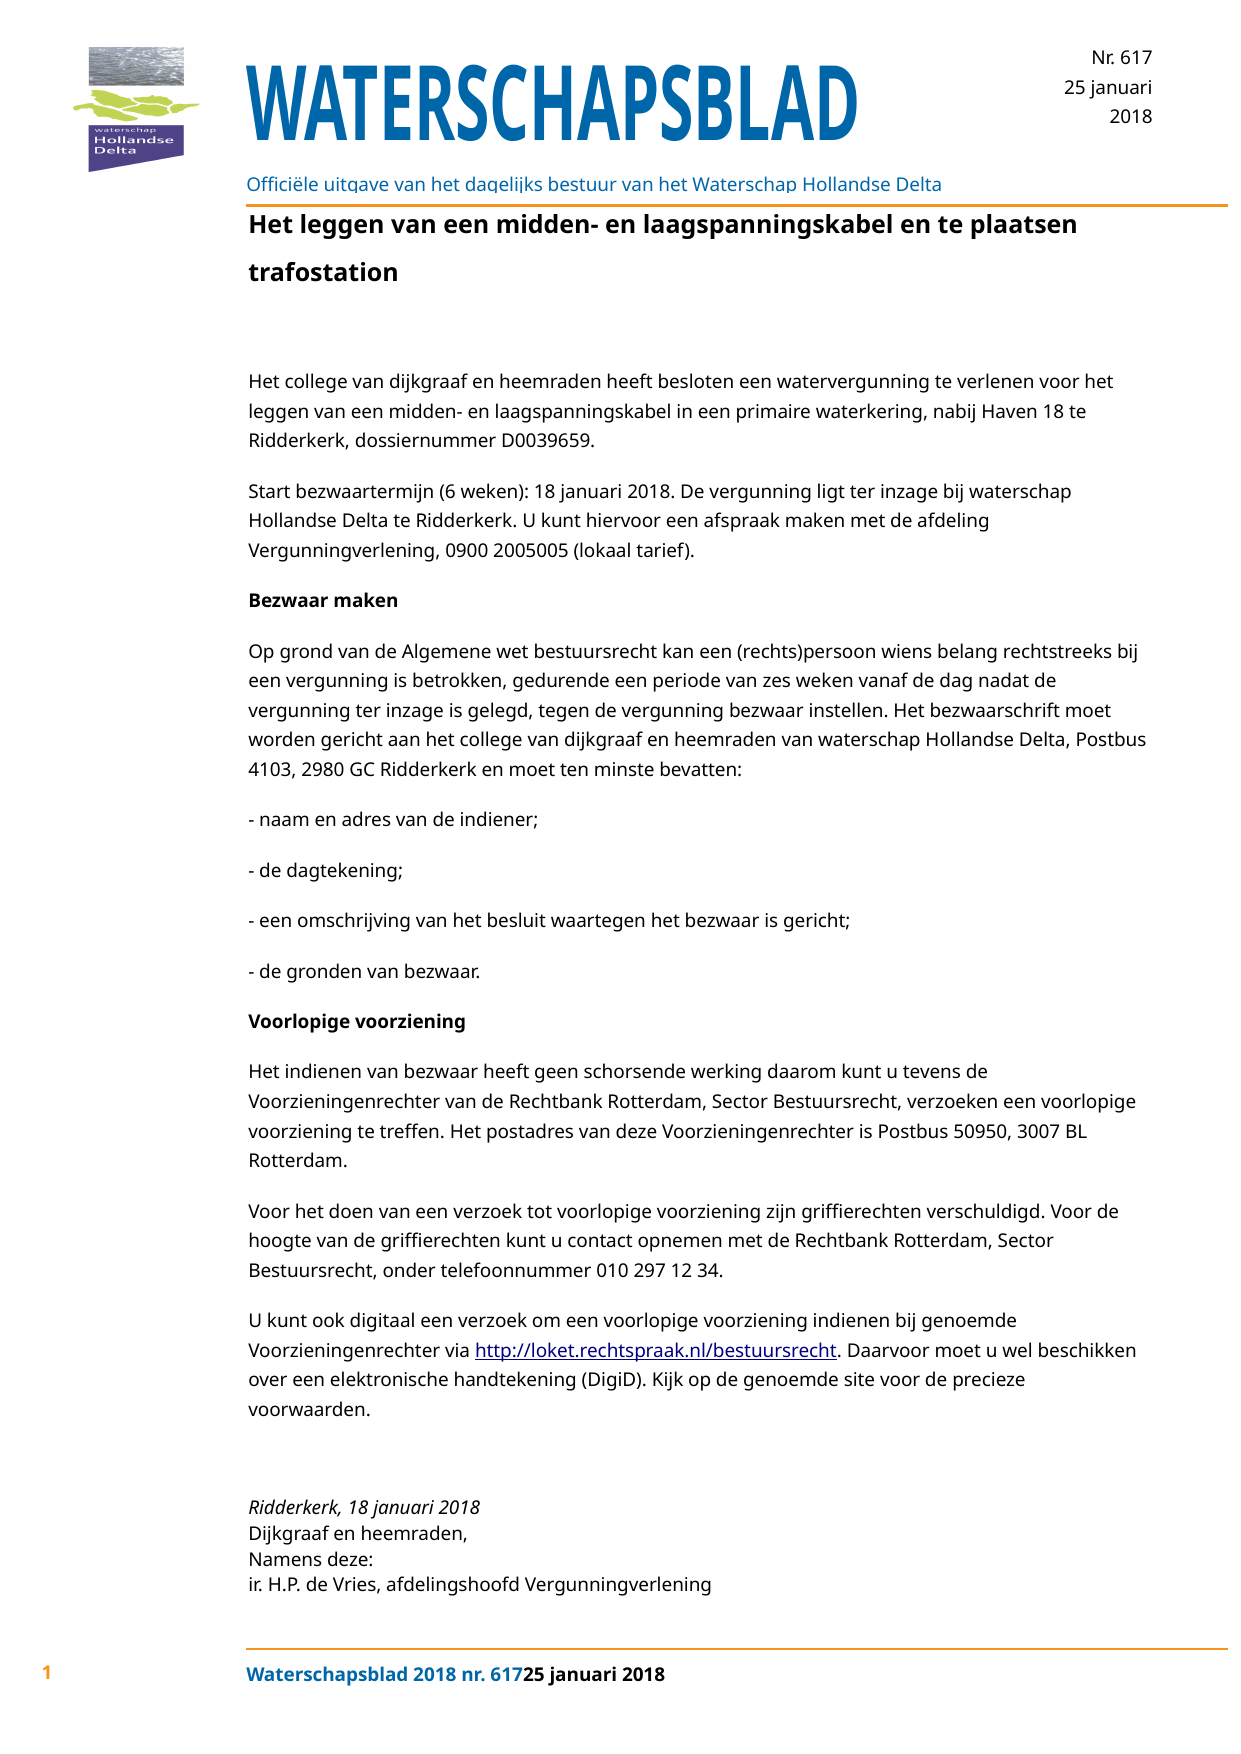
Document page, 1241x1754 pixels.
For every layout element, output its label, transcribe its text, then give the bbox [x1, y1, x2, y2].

text - naam en adres van de indiener; [248, 807, 1152, 832]
text Het leggen van een midden- en laagspanningskabel en te plaatsen trafostation [248, 207, 1152, 288]
text Het indienen van bezwaar heeft geen schorsende werking daarom kunt u tevens de Voorzieningenrechter van de Rechtbank Rotterdam, Sector Bestuursrecht, verzoeken een voorlopige voorziening te treffen. Het postadres van deze Voorzieningenrechter is Postbus 50950, 3007 BL Rotterdam. [248, 1059, 1152, 1173]
text Dijkgraaf en heemraden, [248, 1520, 1152, 1546]
text Voor het doen van een verzoek tot voorlopige voorziening zijn griffierechten verschuldigd. Voor de hoogte van de griffierechten kunt u contact opnemen met de Rechtbank Rotterdam, Sector Bestuursrecht, onder telefoonnummer 010 297 12 34. [248, 1198, 1152, 1283]
picture [41, 47, 231, 172]
text U kunt ook digitaal een verzoek om een voorlopige voorziening indienen bij genoemde Voorzieningenrechter via http://loket.rechtspraak.nl/bestuursrecht. Daarvoor moet u wel beschikken over een elektronische handtekening (DigiD). Kijk op de genoemde site voor de precieze voorwaarden. [248, 1307, 1152, 1422]
text Ridderkerk, 18 januari 2018 [248, 1494, 1152, 1520]
text Op grond van de Algemene wet bestuursrecht kan een (rechts)persoon wiens belang rechtstreeks bij een vergunning is betrokken, gedurende een periode van zes weken vanaf de dag nadat de vergunning ter inzage is gelegd, tegen de vergunning bezwaar instellen. Het bezwaarschrift moet worden gericht aan het college van dijkgraaf en heemraden van waterschap Hollandse Delta, Postbus 4103, 2980 GC Ridderkerk en moet ten minste bevatten: [248, 638, 1152, 782]
text Start bezwaartermijn (6 weken): 18 januari 2018. De vergunning ligt ter inzage bij waterschap Hollandse Delta te Ridderkerk. U kunt hiervoor een afspraak maken met de afdeling Vergunningverlening, 0900 2005005 (lokaal tarief). [248, 478, 1152, 563]
text Het college van dijkgraaf en heemraden heeft besloten een watervergunning te verlenen voor het leggen van een midden- en laagspanningskabel in een primaire waterkering, nabij Haven 18 te Ridderkerk, dossiernummer D0039659. [248, 368, 1152, 453]
text Voorlopige voorziening [248, 1008, 1152, 1034]
text ir. H.P. de Vries, afdelingshoofd Vergunningverlening [248, 1572, 1152, 1597]
text - de dagtekening; [248, 857, 1152, 883]
text Namens deze: [248, 1546, 1152, 1572]
text Bezwaar maken [248, 587, 1152, 613]
text - een omschrijving van het besluit waartegen het bezwaar is gericht; [248, 907, 1152, 933]
text - de gronden van bezwaar. [248, 958, 1152, 984]
